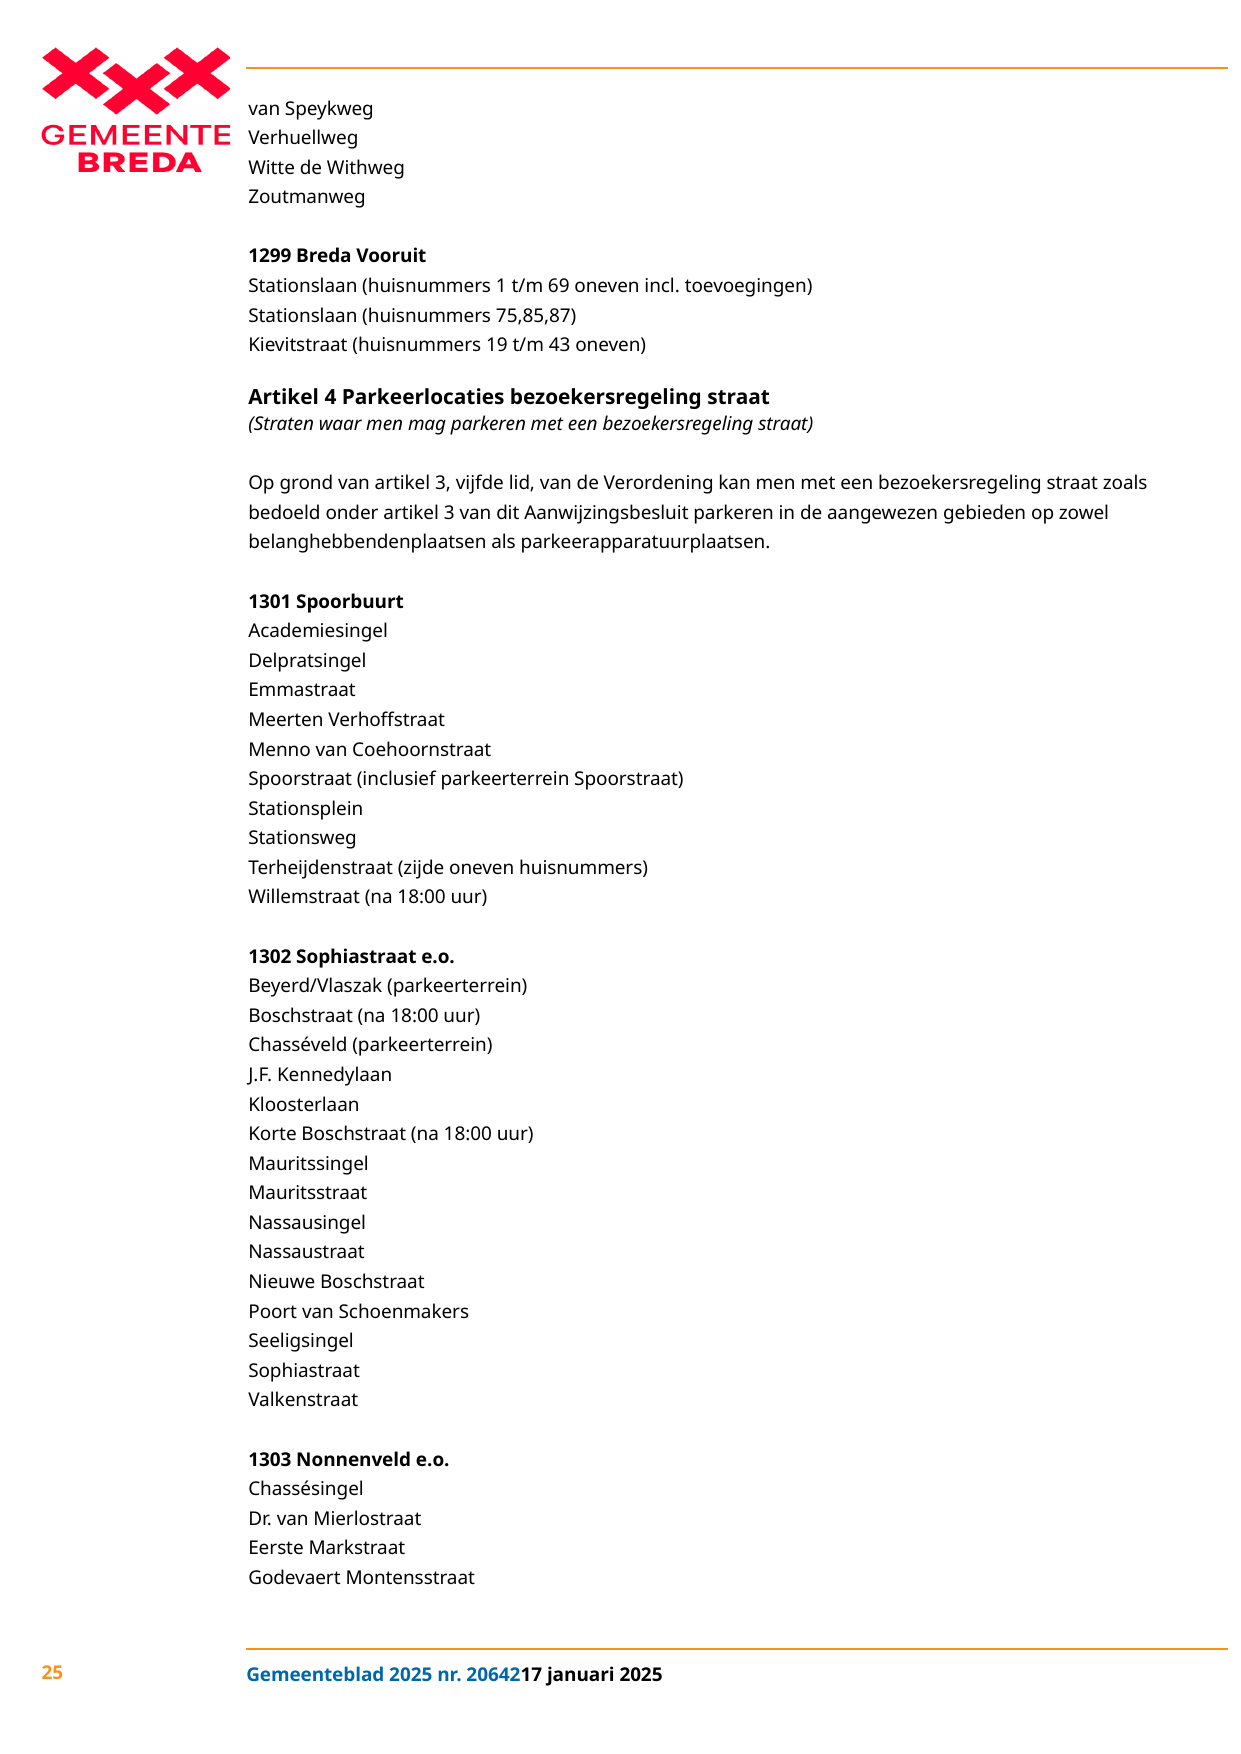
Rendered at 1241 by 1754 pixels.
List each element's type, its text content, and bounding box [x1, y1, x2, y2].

text Stationsweg [248, 824, 1152, 850]
text van Speykweg [248, 95, 1152, 121]
text Korte Boschstraat (na 18:00 uur) [248, 1120, 1152, 1146]
text 1301 Spoorbuurt [248, 588, 1152, 613]
text Eerste Markstraat [248, 1534, 1152, 1560]
text Mauritsstraat [248, 1179, 1152, 1205]
text Spoorstraat (inclusief parkeerterrein Spoorstraat) [248, 765, 1152, 791]
text Poort van Schoenmakers [248, 1298, 1152, 1323]
text (Straten waar men mag parkeren met een bezoekersregeling straat) [248, 410, 1152, 436]
text Academiesingel [248, 617, 1152, 643]
text 1302 Sophiastraat e.o. [248, 943, 1152, 968]
text Artikel 4 Parkeerlocaties bezoekersregeling straat [248, 382, 1152, 410]
text Chassésingel [248, 1475, 1152, 1501]
text Stationslaan (huisnummers 75,85,87) [248, 302, 1152, 328]
text Verhuellweg [248, 124, 1152, 150]
text Delpratsingel [248, 647, 1152, 673]
text Nassaustraat [248, 1239, 1152, 1264]
text Seeligsingel [248, 1327, 1152, 1353]
text Nieuwe Boschstraat [248, 1268, 1152, 1294]
text J.F. Kennedylaan [248, 1061, 1152, 1087]
text Stationslaan (huisnummers 1 t/m 69 oneven incl. toevoegingen) [248, 272, 1152, 298]
text Witte de Withweg [248, 154, 1152, 180]
text Dr. van Mierlostraat [248, 1505, 1152, 1531]
text Emmastraat [248, 677, 1152, 702]
text Nassausingel [248, 1209, 1152, 1235]
text Chasséveld (parkeerterrein) [248, 1032, 1152, 1057]
picture [41, 47, 231, 172]
text Kloosterlaan [248, 1091, 1152, 1116]
text Terheijdenstraat (zijde oneven huisnummers) [248, 854, 1152, 880]
text Mauritssingel [248, 1150, 1152, 1176]
text 1299 Breda Vooruit [248, 243, 1152, 268]
text Willemstraat (na 18:00 uur) [248, 884, 1152, 909]
text 1303 Nonnenveld e.o. [248, 1446, 1152, 1471]
text Op grond van artikel 3, vijfde lid, van de Verordening kan men met een bezoekersregeling straat zoals bedoeld onder artikel 3 van dit Aanwijzingsbesluit parkeren in de aangewezen gebieden op zowel belanghebbendenplaatsen als parkeerapparatuurplaatsen. [248, 469, 1152, 554]
text Stationsplein [248, 795, 1152, 821]
text Godevaert Montensstraat [248, 1564, 1152, 1590]
text Sophiastraat [248, 1357, 1152, 1383]
text Zoutmanweg [248, 183, 1152, 209]
text Meerten Verhoffstraat [248, 706, 1152, 732]
text Menno van Coehoornstraat [248, 736, 1152, 761]
text Boschstraat (na 18:00 uur) [248, 1002, 1152, 1028]
text Beyerd/Vlaszak (parkeerterrein) [248, 972, 1152, 998]
text Kievitstraat (huisnummers 19 t/m 43 oneven) [248, 331, 1152, 357]
text Valkenstraat [248, 1387, 1152, 1412]
